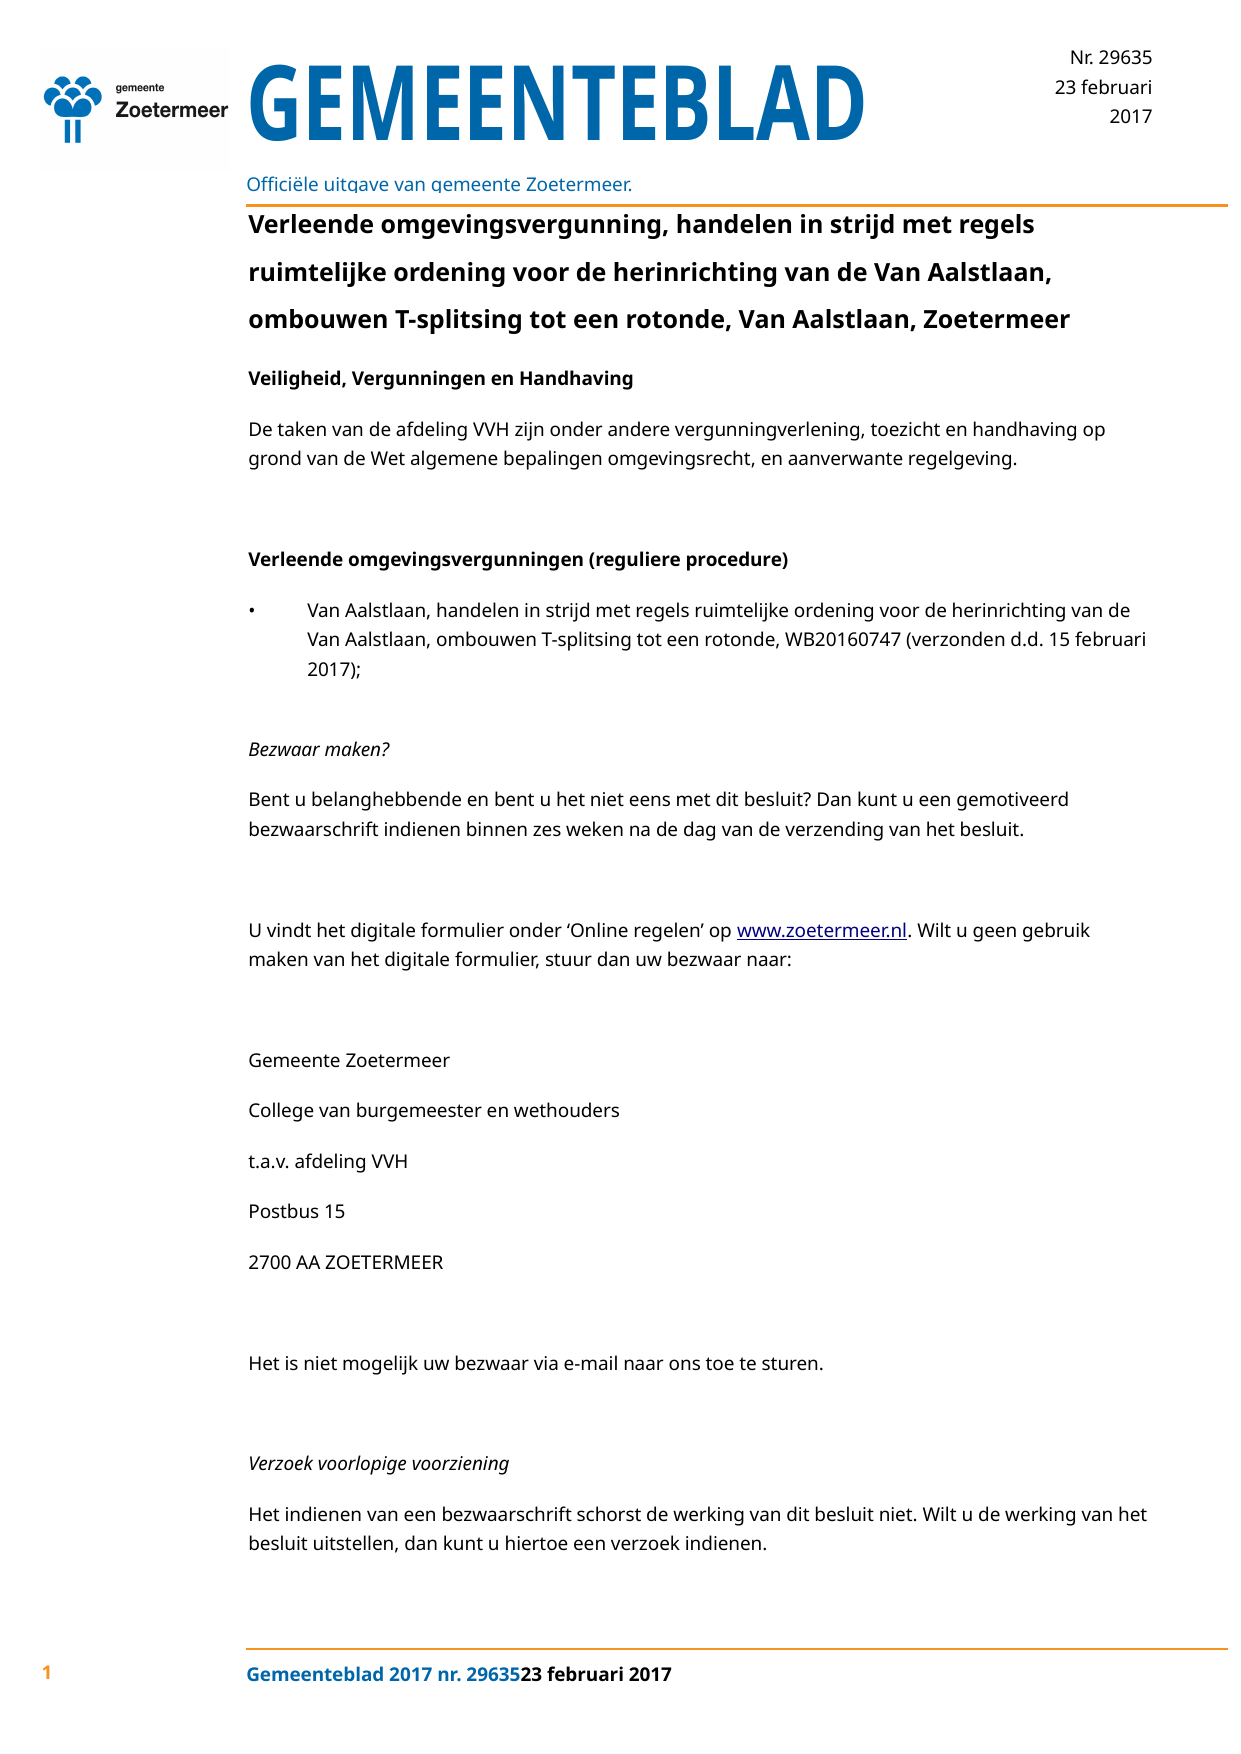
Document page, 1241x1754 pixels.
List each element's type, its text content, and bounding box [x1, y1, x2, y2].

text t.a.v. afdeling VVH [248, 1148, 1152, 1174]
text Gemeente Zoetermeer [248, 1047, 1152, 1073]
text Veiligheid, Vergunningen en Handhaving [248, 366, 1152, 391]
text Verleende omgevingsvergunning, handelen in strijd met regels ruimtelijke ordening voor de herinrichting van de Van Aalstlaan, ombouwen T-splitsing tot een rotonde, Van Aalstlaan, Zoetermeer [248, 207, 1152, 336]
text Het indienen van een bezwaarschrift schorst de werking van dit besluit niet. Wilt u de werking van het besluit uitstellen, dan kunt u hiertoe een verzoek indienen. [248, 1501, 1152, 1556]
text 2700 AA ZOETERMEER [248, 1249, 1152, 1274]
text Bent u belanghebbende en bent u het niet eens met dit besluit? Dan kunt u een gemotiveerd bezwaarschrift indienen binnen zes weken na de dag van de verzending van het besluit. [248, 786, 1152, 842]
text College van burgemeester en wethouders [248, 1098, 1152, 1123]
text De taken van de afdeling VVH zijn onder andere vergunningverlening, toezicht en handhaving op grond van de Wet algemene bepalingen omgevingsrecht, en aanverwante regelgeving. [248, 416, 1152, 471]
text Het is niet mogelijk uw bezwaar via e-mail naar ons toe te sturen. [248, 1350, 1152, 1375]
list Van Aalstlaan, handelen in strijd met regels ruimtelijke ordening voor de herinrichting van de Van Aalstlaan, ombouwen T-splitsing tot een rotonde, WB20160747 (verzonden d.d. 15 februari 2017); [248, 597, 1152, 682]
text Verzoek voorlopige voorziening [248, 1451, 1152, 1476]
picture [41, 47, 231, 172]
text U vindt het digitale formulier onder ‘Online regelen’ op www.zoetermeer.nl. Wilt u geen gebruik maken van het digitale formulier, stuur dan uw bezwaar naar: [248, 917, 1152, 972]
text Bezwaar maken? [248, 736, 1152, 762]
text Verleende omgevingsvergunningen (reguliere procedure) [248, 546, 1152, 572]
text Postbus 15 [248, 1198, 1152, 1224]
